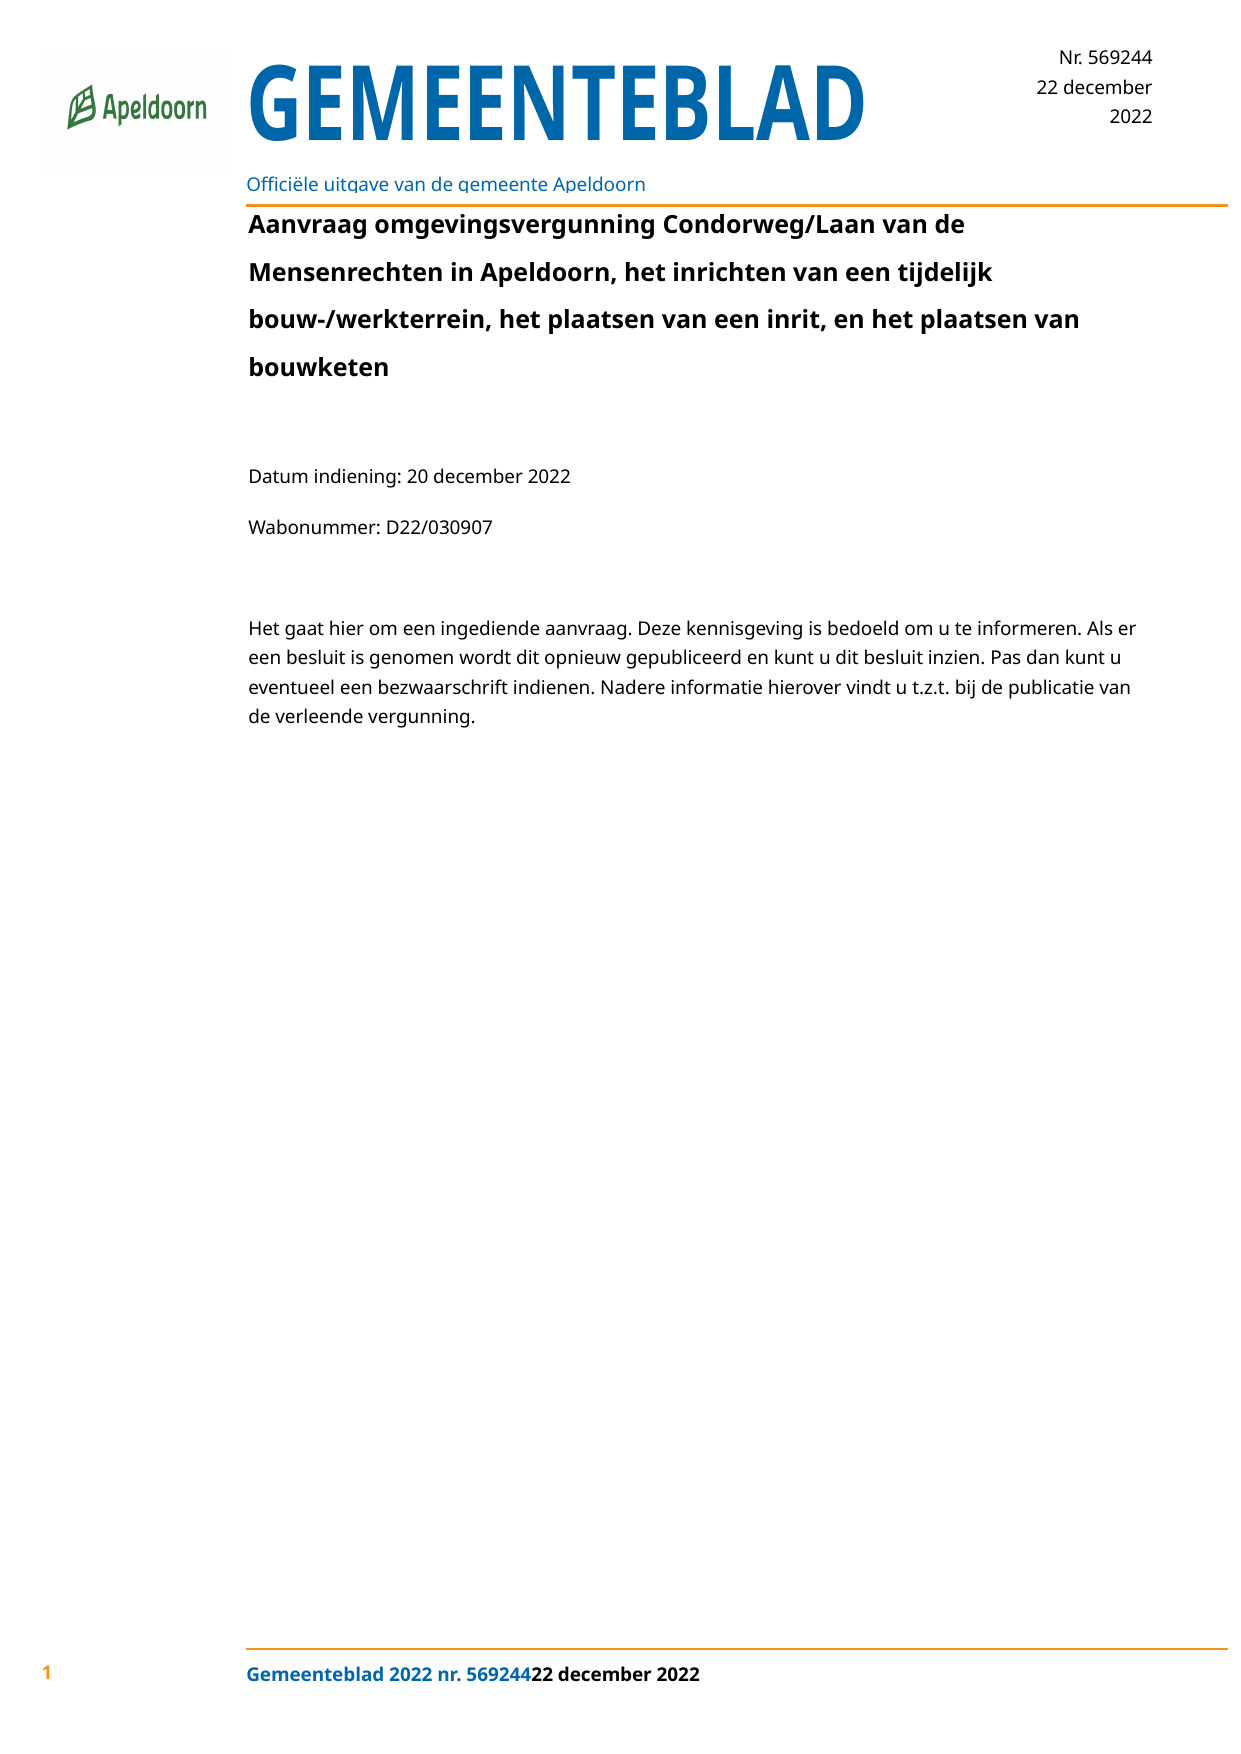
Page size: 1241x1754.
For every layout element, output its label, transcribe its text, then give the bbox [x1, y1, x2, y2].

picture [41, 47, 231, 172]
text Datum indiening: 20 december 2022 [248, 463, 1152, 489]
text Wabonummer: D22/030907 [248, 514, 1152, 540]
text Het gaat hier om een ingediende aanvraag. Deze kennisgeving is bedoeld om u te informeren. Als er een besluit is genomen wordt dit opnieuw gepubliceerd en kunt u dit besluit inzien. Pas dan kunt u eventueel een bezwaarschrift indienen. Nadere informatie hierover vindt u t.z.t. bij de publicatie van de verleende vergunning. [248, 615, 1152, 729]
text Aanvraag omgevingsvergunning Condorweg/Laan van de Mensenrechten in Apeldoorn, het inrichten van een tijdelijk bouw-/werkterrein, het plaatsen van een inrit, en het plaatsen van bouwketen [248, 207, 1152, 384]
